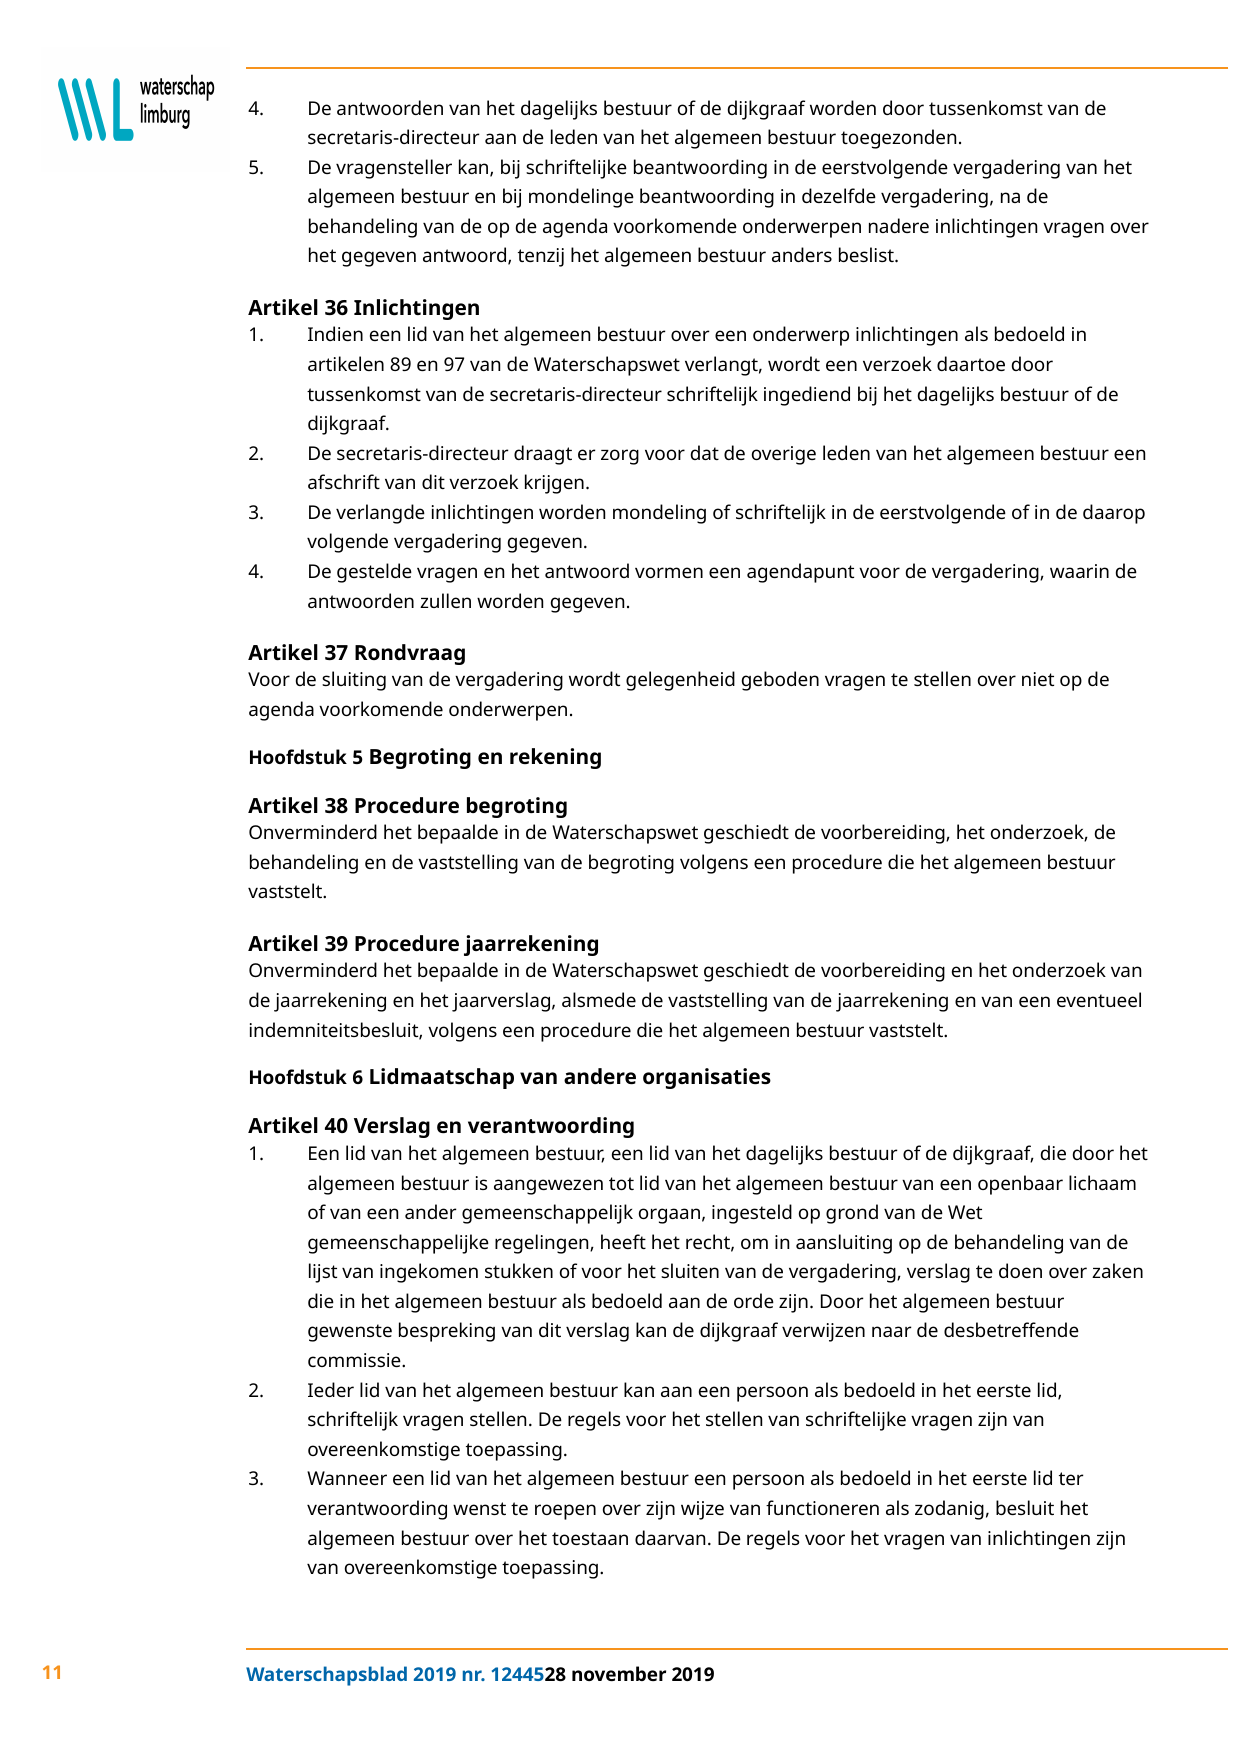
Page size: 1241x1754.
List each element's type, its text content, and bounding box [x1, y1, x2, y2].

list De verlangde inlichtingen worden mondeling of schriftelijk in de eerstvolgende of in de daarop volgende vergadering gegeven. [248, 499, 1152, 554]
list De secretaris-directeur draagt er zorg voor dat de overige leden van het algemeen bestuur een afschrift van dit verzoek krijgen. [248, 440, 1152, 495]
list Indien een lid van het algemeen bestuur over een onderwerp inlichtingen als bedoeld in artikelen 89 en 97 van de Waterschapswet verlangt, wordt een verzoek daartoe door tussenkomst van de secretaris-directeur schriftelijk ingediend bij het dagelijks bestuur of de dijkgraaf. [248, 322, 1152, 436]
text Hoofdstuk 6 Lidmaatschap van andere organisaties [248, 1062, 1152, 1091]
text Artikel 38 Procedure begroting [248, 791, 1152, 819]
text Onverminderd het bepaalde in de Waterschapswet geschiedt de voorbereiding en het onderzoek van de jaarrekening en het jaarverslag, alsmede de vaststelling van de jaarrekening en van een eventueel indemniteitsbesluit, volgens een procedure die het algemeen bestuur vaststelt. [248, 958, 1152, 1042]
list De antwoorden van het dagelijks bestuur of de dijkgraaf worden door tussenkomst van de secretaris-directeur aan de leden van het algemeen bestuur toegezonden. [248, 95, 1152, 150]
picture [41, 47, 231, 172]
text Artikel 37 Rondvraag [248, 638, 1152, 667]
list Ieder lid van het algemeen bestuur kan aan een persoon als bedoeld in het eerste lid, schriftelijk vragen stellen. De regels voor het stellen van schriftelijke vragen zijn van overeenkomstige toepassing. [248, 1377, 1152, 1462]
list De gestelde vragen en het antwoord vormen een agendapunt voor de vergadering, waarin de antwoorden zullen worden gegeven. [248, 558, 1152, 613]
list De vragensteller kan, bij schriftelijke beantwoording in de eerstvolgende vergadering van het algemeen bestuur en bij mondelinge beantwoording in dezelfde vergadering, na de behandeling van de op de agenda voorkomende onderwerpen nadere inlichtingen vragen over het gegeven antwoord, tenzij het algemeen bestuur anders beslist. [248, 154, 1152, 268]
text Voor de sluiting van de vergadering wordt gelegenheid geboden vragen te stellen over niet op de agenda voorkomende onderwerpen. [248, 667, 1152, 722]
list Een lid van het algemeen bestuur, een lid van het dagelijks bestuur of de dijkgraaf, die door het algemeen bestuur is aangewezen tot lid van het algemeen bestuur van een openbaar lichaam of van een ander gemeenschappelijk orgaan, ingesteld op grond van de Wet gemeenschappelijke regelingen, heeft het recht, om in aansluiting op de behandeling van de lijst van ingekomen stukken of voor het sluiten van de vergadering, verslag te doen over zaken die in het algemeen bestuur als bedoeld aan de orde zijn. Door het algemeen bestuur gewenste bespreking van dit verslag kan de dijkgraaf verwijzen naar de desbetreffende commissie. [248, 1140, 1152, 1373]
text Artikel 39 Procedure jaarrekening [248, 929, 1152, 958]
text Onverminderd het bepaalde in de Waterschapswet geschiedt de voorbereiding, het onderzoek, de behandeling en de vaststelling van de begroting volgens een procedure die het algemeen bestuur vaststelt. [248, 819, 1152, 904]
text Artikel 40 Verslag en verantwoording [248, 1112, 1152, 1140]
list Wanneer een lid van het algemeen bestuur een persoon als bedoeld in het eerste lid ter verantwoording wenst te roepen over zijn wijze van functioneren als zodanig, besluit het algemeen bestuur over het toestaan daarvan. De regels voor het vragen van inlichtingen zijn van overeenkomstige toepassing. [248, 1466, 1152, 1580]
text Artikel 36 Inlichtingen [248, 293, 1152, 322]
text Hoofdstuk 5 Begroting en rekening [248, 742, 1152, 770]
